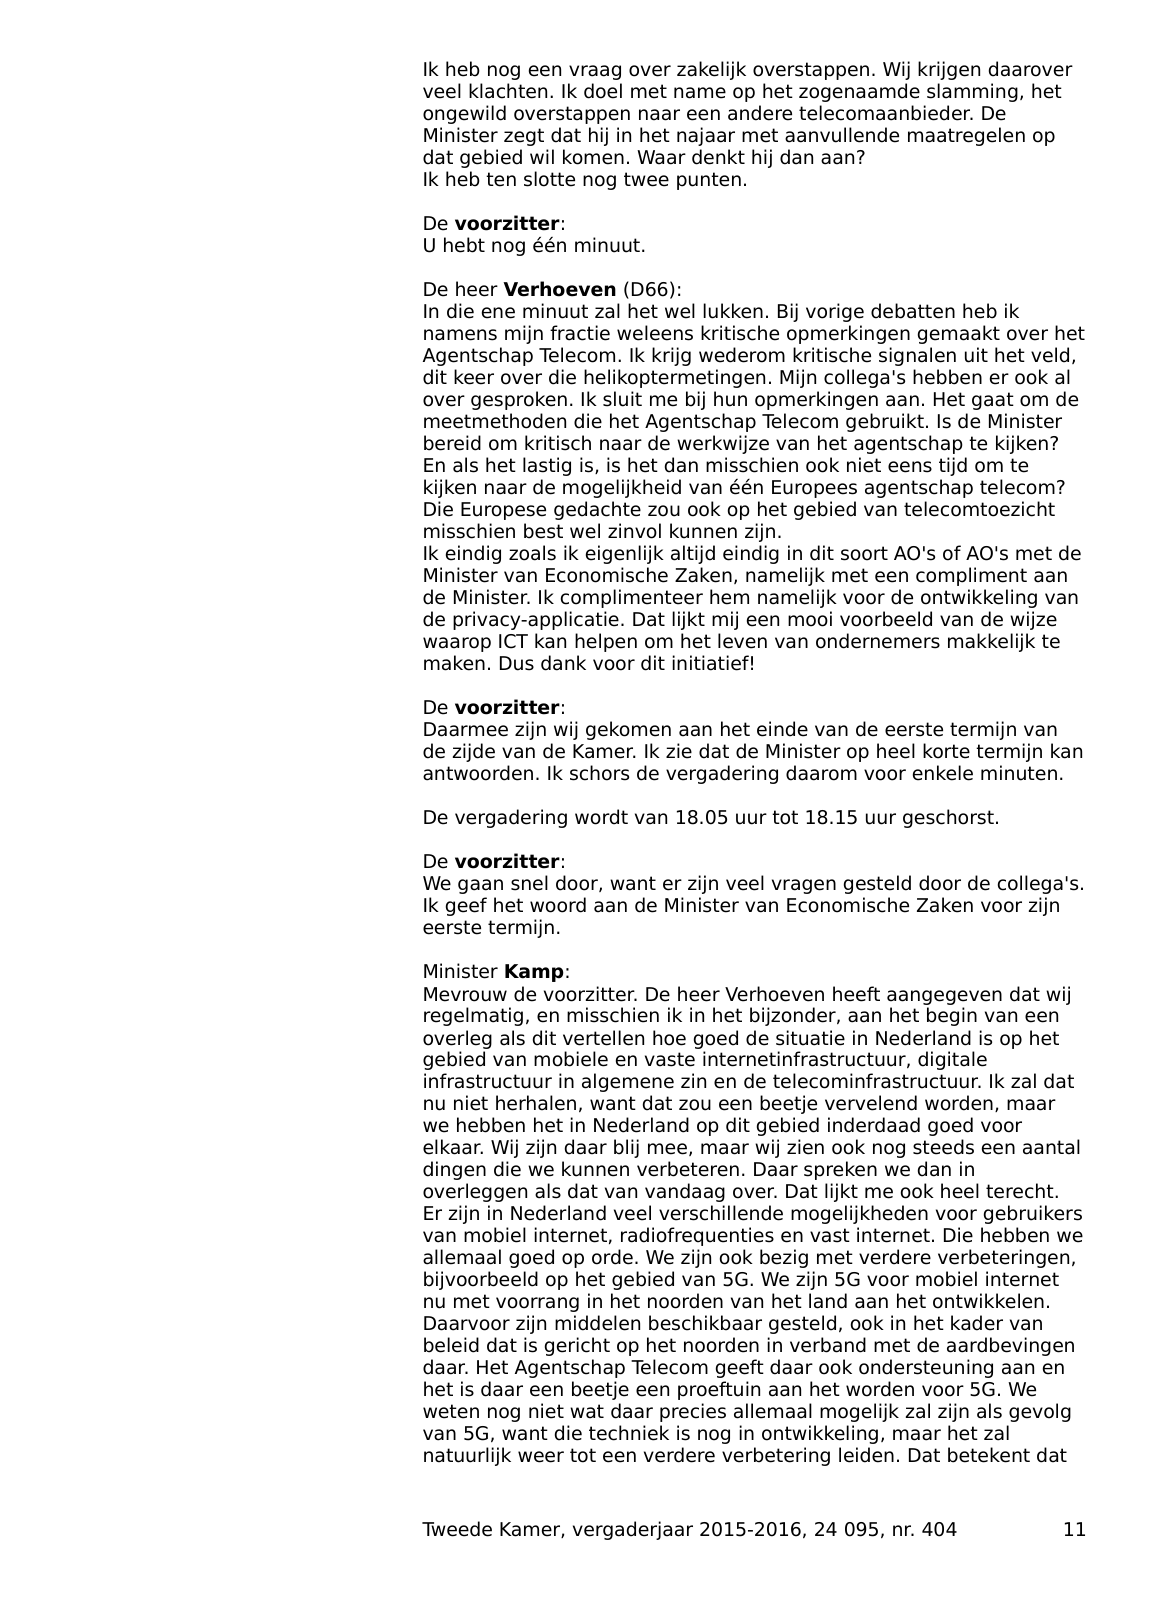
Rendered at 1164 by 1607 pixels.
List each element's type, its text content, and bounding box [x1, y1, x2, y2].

text Minister Kamp: [422, 961, 1087, 983]
text We gaan snel door, want er zijn veel vragen gesteld door de collega's. Ik geef het woord aan de Minister van Economische Zaken voor zijn eerste termijn. [422, 873, 1087, 939]
text Daarmee zijn wij gekomen aan het einde van de eerste termijn van de zijde van de Kamer. Ik zie dat de Minister op heel korte termijn kan antwoorden. Ik schors de vergadering daarom voor enkele minuten. [422, 719, 1087, 785]
text U hebt nog één minuut. [422, 235, 1087, 257]
text Ik heb ten slotte nog twee punten. [422, 169, 1087, 191]
text De vergadering wordt van 18.05 uur tot 18.15 uur geschorst. [422, 807, 1087, 829]
text Er zijn in Nederland veel verschillende mogelijkheden voor gebruikers van mobiel internet, radiofrequenties en vast internet. Die hebben we allemaal goed op orde. We zijn ook bezig met verdere verbeteringen, bijvoorbeeld op het gebied van 5G. We zijn 5G voor mobiel internet nu met voorrang in het noorden van het land aan het ontwikkelen. Daarvoor zijn middelen beschikbaar gesteld, ook in het kader van beleid dat is gericht op het noorden in verband met de aardbevingen daar. Het Agentschap Telecom geeft daar ook ondersteuning aan en het is daar een beetje een proeftuin aan het worden voor 5G. We weten nog niet wat daar precies allemaal mogelijk zal zijn als gevolg van 5G, want die techniek is nog in ontwikkeling, maar het zal natuurlijk weer tot een verdere verbetering leiden. Dat betekent dat [422, 1203, 1087, 1467]
text Ik eindig zoals ik eigenlijk altijd eindig in dit soort AO's of AO's met de Minister van Economische Zaken, namelijk met een compliment aan de Minister. Ik complimenteer hem namelijk voor de ontwikkeling van de privacy-applicatie. Dat lijkt mij een mooi voorbeeld van de wijze waarop ICT kan helpen om het leven van ondernemers makkelijk te maken. Dus dank voor dit initiatief! [422, 543, 1087, 675]
text De voorzitter: [422, 697, 1087, 719]
text In die ene minuut zal het wel lukken. Bij vorige debatten heb ik namens mijn fractie weleens kritische opmerkingen gemaakt over het Agentschap Telecom. Ik krijg wederom kritische signalen uit het veld, dit keer over die helikoptermetingen. Mijn collega's hebben er ook al over gesproken. Ik sluit me bij hun opmerkingen aan. Het gaat om de meetmethoden die het Agentschap Telecom gebruikt. Is de Minister bereid om kritisch naar de werkwijze van het agentschap te kijken? En als het lastig is, is het dan misschien ook niet eens tijd om te kijken naar de mogelijkheid van één Europees agentschap telecom? Die Europese gedachte zou ook op het gebied van telecomtoezicht misschien best wel zinvol kunnen zijn. [422, 301, 1087, 543]
text De voorzitter: [422, 213, 1087, 235]
text De voorzitter: [422, 851, 1087, 873]
text Mevrouw de voorzitter. De heer Verhoeven heeft aangegeven dat wij regelmatig, en misschien ik in het bijzonder, aan het begin van een overleg als dit vertellen hoe goed de situatie in Nederland is op het gebied van mobiele en vaste internetinfrastructuur, digitale infrastructuur in algemene zin en de telecominfrastructuur. Ik zal dat nu niet herhalen, want dat zou een beetje vervelend worden, maar we hebben het in Nederland op dit gebied inderdaad goed voor elkaar. Wij zijn daar blij mee, maar wij zien ook nog steeds een aantal dingen die we kunnen verbeteren. Daar spreken we dan in overleggen als dat van vandaag over. Dat lijkt me ook heel terecht. [422, 983, 1087, 1203]
text Ik heb nog een vraag over zakelijk overstappen. Wij krijgen daarover veel klachten. Ik doel met name op het zogenaamde slamming, het ongewild overstappen naar een andere telecomaanbieder. De Minister zegt dat hij in het najaar met aanvullende maatregelen op dat gebied wil komen. Waar denkt hij dan aan? [422, 59, 1087, 169]
text De heer Verhoeven (D66): [422, 279, 1087, 301]
